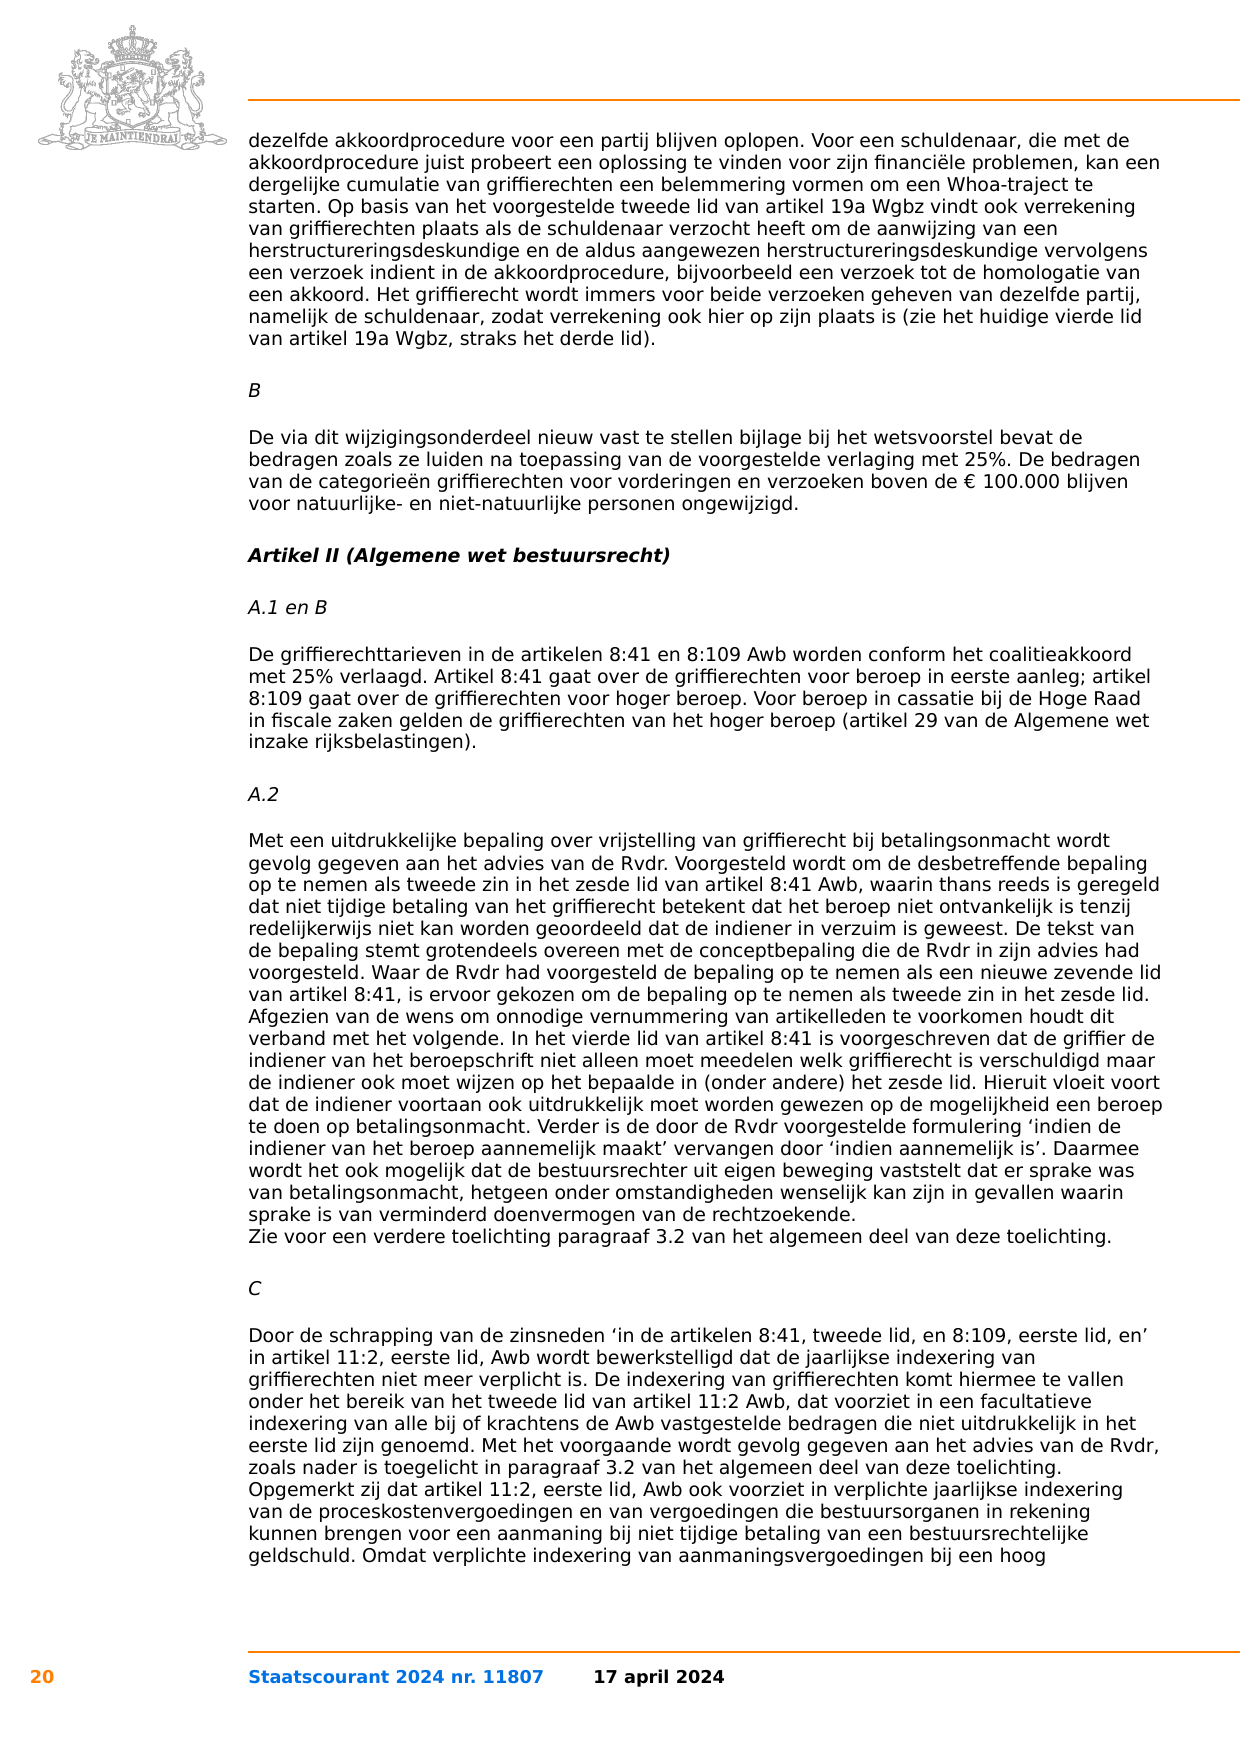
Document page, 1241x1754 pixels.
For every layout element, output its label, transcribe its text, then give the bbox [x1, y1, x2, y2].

subtitle A.1 en B [248, 597, 1163, 618]
text De griffierechttarieven in de artikelen 8:41 en 8:109 Awb worden conform het coalitieakkoord met 25% verlaagd. Artikel 8:41 gaat over de griffierechten voor beroep in eerste aanleg; artikel 8:109 gaat over de griffierechten voor hoger beroep. Voor beroep in cassatie bij de Hoge Raad in fiscale zaken gelden de griffierechten van het hoger beroep (artikel 29 van de Algemene wet inzake rijksbelastingen). [248, 643, 1163, 753]
text De via dit wijzigingsonderdeel nieuw vast te stellen bijlage bij het wetsvoorstel bevat de bedragen zoals ze luiden na toepassing van de voorgestelde verlaging met 25%. De bedragen van de categorieën griffierechten voor vorderingen en verzoeken boven de € 100.000 blijven voor natuurlijke- en niet-natuurlijke personen ongewijzigd. [248, 427, 1163, 514]
text Door de schrapping van de zinsneden ‘in de artikelen 8:41, tweede lid, en 8:109, eerste lid, en’ in artikel 11:2, eerste lid, Awb wordt bewerkstelligd dat de jaarlijkse indexering van griffierechten niet meer verplicht is. De indexering van griffierechten komt hiermee te vallen onder het bereik van het tweede lid van artikel 11:2 Awb, dat voorziet in een facultatieve indexering van alle bij of krachtens de Awb vastgestelde bedragen die niet uitdrukkelijk in het eerste lid zijn genoemd. Met het voorgaande wordt gevolg gegeven aan het advies van de Rvdr, zoals nader is toegelicht in paragraaf 3.2 van het algemeen deel van deze toelichting. Opgemerkt zij dat artikel 11:2, eerste lid, Awb ook voorziet in verplichte jaarlijkse indexering van de proceskostenvergoedingen en van vergoedingen die bestuursorganen in rekening kunnen brengen voor een aanmaning bij niet tijdige betaling van een bestuursrechtelijke geldschuld. Omdat verplichte indexering van aanmaningsvergoedingen bij een hoog [248, 1325, 1163, 1567]
picture [38, 25, 227, 150]
subtitle C [248, 1278, 1163, 1300]
text dezelfde akkoordprocedure voor een partij blijven oplopen. Voor een schuldenaar, die met de akkoordprocedure juist probeert een oplossing te vinden voor zijn financiële problemen, kan een dergelijke cumulatie van griffierechten een belemmering vormen om een Whoa-traject te starten. Op basis van het voorgestelde tweede lid van artikel 19a Wgbz vindt ook verrekening van griffierechten plaats als de schuldenaar verzocht heeft om de aanwijzing van een herstructureringsdeskundige en de aldus aangewezen herstructureringsdeskundige vervolgens een verzoek indient in de akkoordprocedure, bijvoorbeeld een verzoek tot de homologatie van een akkoord. Het griffierecht wordt immers voor beide verzoeken geheven van dezelfde partij, namelijk de schuldenaar, zodat verrekening ook hier op zijn plaats is (zie het huidige vierde lid van artikel 19a Wgbz, straks het derde lid). [248, 130, 1163, 350]
subtitle A.2 [248, 783, 1163, 805]
text Met een uitdrukkelijke bepaling over vrijstelling van griffierecht bij betalingsonmacht wordt gevolg gegeven aan het advies van de Rvdr. Voorgesteld wordt om de desbetreffende bepaling op te nemen als tweede zin in het zesde lid van artikel 8:41 Awb, waarin thans reeds is geregeld dat niet tijdige betaling van het griffierecht betekent dat het beroep niet ontvankelijk is tenzij redelijkerwijs niet kan worden geoordeeld dat de indiener in verzuim is geweest. De tekst van de bepaling stemt grotendeels overeen met de conceptbepaling die de Rvdr in zijn advies had voorgesteld. Waar de Rvdr had voorgesteld de bepaling op te nemen als een nieuwe zevende lid van artikel 8:41, is ervoor gekozen om de bepaling op te nemen als tweede zin in het zesde lid. Afgezien van de wens om onnodige vernummering van artikelleden te voorkomen houdt dit verband met het volgende. In het vierde lid van artikel 8:41 is voorgeschreven dat de griffier de indiener van het beroepschrift niet alleen moet meedelen welk griffierecht is verschuldigd maar de indiener ook moet wijzen op het bepaalde in (onder andere) het zesde lid. Hieruit vloeit voort dat de indiener voortaan ook uitdrukkelijk moet worden gewezen op de mogelijkheid een beroep te doen op betalingsonmacht. Verder is de door de Rvdr voorgestelde formulering ‘indien de indiener van het beroep aannemelijk maakt’ vervangen door ‘indien aannemelijk is’. Daarmee wordt het ook mogelijk dat de bestuursrechter uit eigen beweging vaststelt dat er sprake was van betalingsonmacht, hetgeen onder omstandigheden wenselijk kan zijn in gevallen waarin sprake is van verminderd doenvermogen van de rechtzoekende. [248, 830, 1163, 1226]
subtitle Artikel II (Algemene wet bestuursrecht) [248, 544, 1163, 567]
text Zie voor een verdere toelichting paragraaf 3.2 van het algemeen deel van deze toelichting. [248, 1226, 1163, 1248]
subtitle B [248, 380, 1163, 402]
